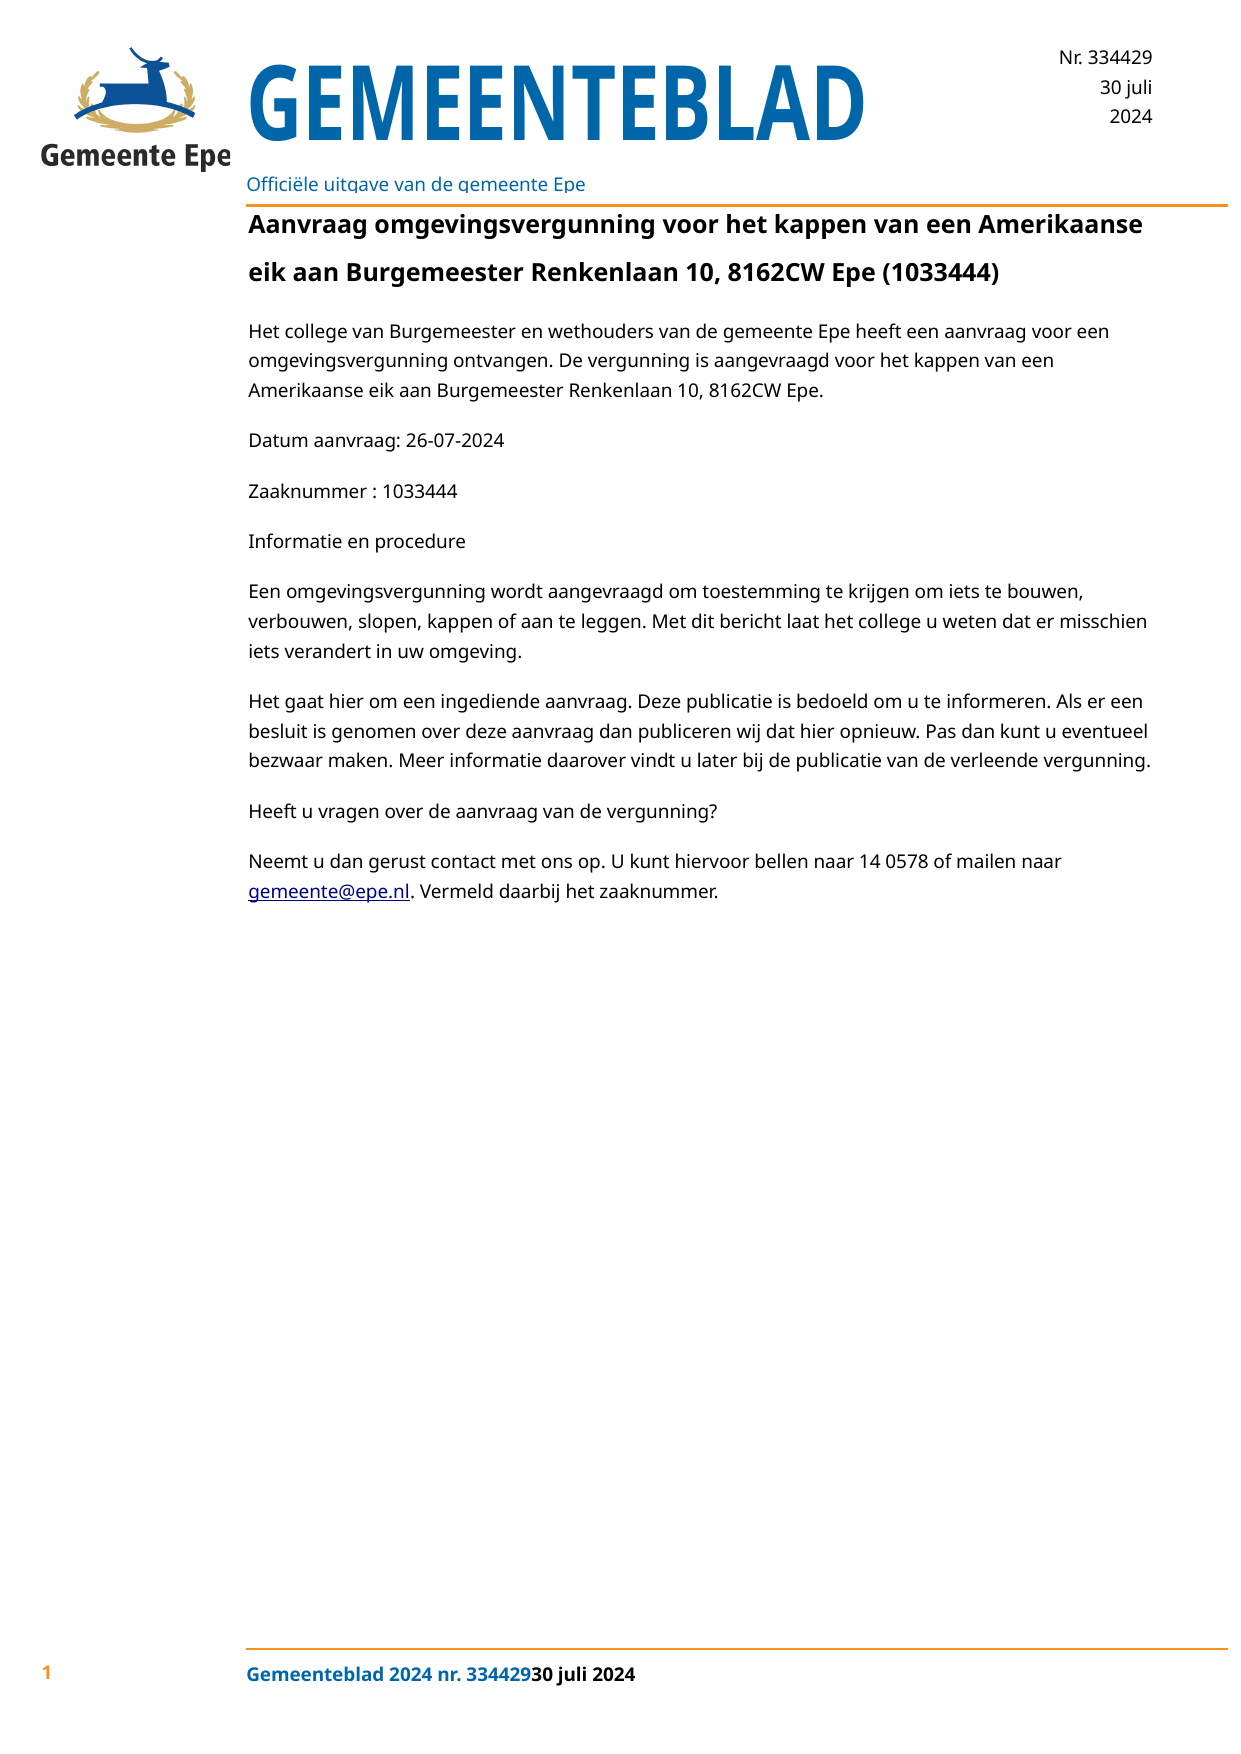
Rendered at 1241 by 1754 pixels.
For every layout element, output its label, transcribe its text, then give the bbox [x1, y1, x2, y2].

text Datum aanvraag: 26-07-2024 [248, 427, 1152, 453]
text Een omgevingsvergunning wordt aangevraagd om toestemming te krijgen om iets te bouwen, verbouwen, slopen, kappen of aan te leggen. Met dit bericht laat het college u weten dat er misschien iets verandert in uw omgeving. [248, 579, 1152, 664]
text Het gaat hier om een ingediende aanvraag. Deze publicatie is bedoeld om u te informeren. Als er een besluit is genomen over deze aanvraag dan publiceren wij dat hier opnieuw. Pas dan kunt u eventueel bezwaar maken. Meer informatie daarover vindt u later bij de publicatie van de verleende vergunning. [248, 688, 1152, 773]
picture [41, 47, 231, 172]
text Aanvraag omgevingsvergunning voor het kappen van een Amerikaanse eik aan Burgemeester Renkenlaan 10, 8162CW Epe (1033444) [248, 207, 1152, 288]
text Heeft u vragen over de aanvraag van de vergunning? [248, 798, 1152, 824]
text Neemt u dan gerust contact met ons op. U kunt hiervoor bellen naar 14 0578 of mailen naar gemeente@epe.nl. Vermeld daarbij het zaaknummer. [248, 848, 1152, 904]
text Informatie en procedure [248, 528, 1152, 554]
text Zaaknummer : 1033444 [248, 478, 1152, 504]
text Het college van Burgemeester en wethouders van de gemeente Epe heeft een aanvraag voor een omgevingsvergunning ontvangen. De vergunning is aangevraagd voor het kappen van een Amerikaanse eik aan Burgemeester Renkenlaan 10, 8162CW Epe. [248, 318, 1152, 403]
